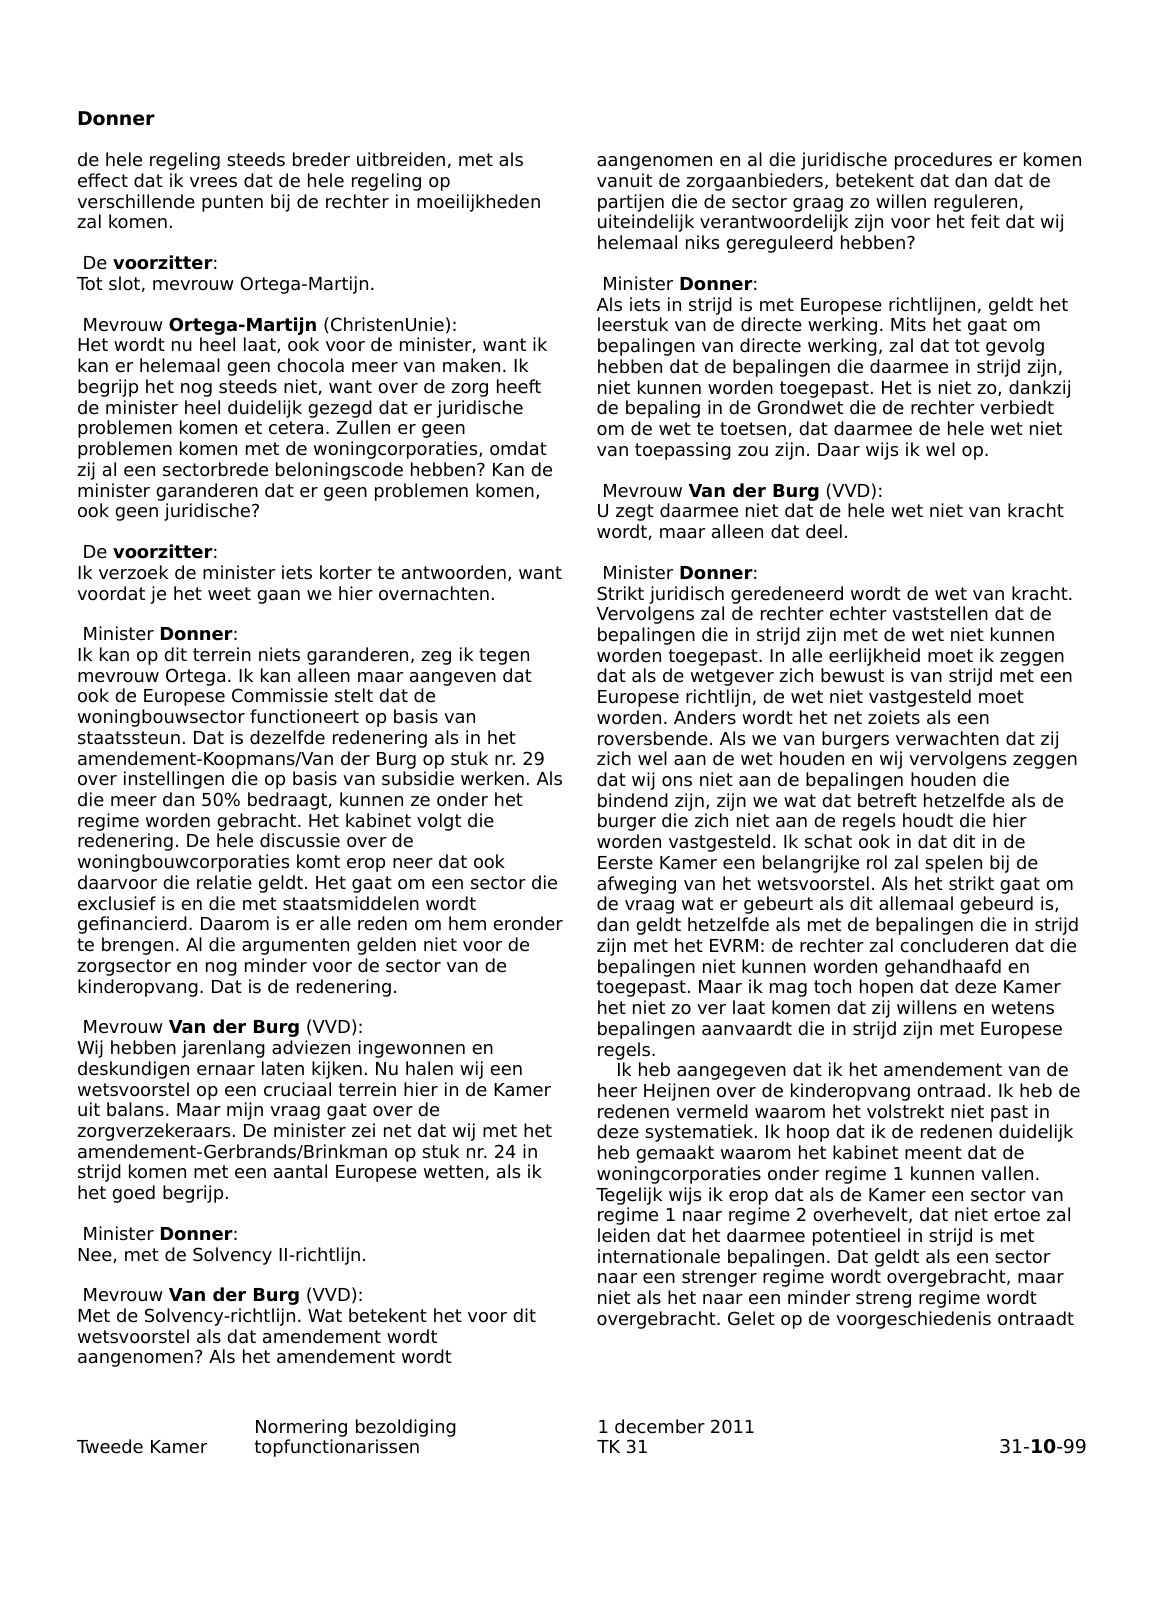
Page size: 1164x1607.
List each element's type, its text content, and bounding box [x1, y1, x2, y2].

text Minister Donner: [77, 624, 567, 645]
text Minister Donner: [77, 1224, 567, 1244]
text Minister Donner: [596, 563, 1087, 583]
text De voorzitter: [77, 542, 567, 563]
text Ik kan op dit terrein niets garanderen, zeg ik tegen mevrouw Ortega. Ik kan alleen maar aangeven dat ook de Europese Commissie stelt dat de woningbouwsector functioneert op basis van staatssteun. Dat is dezelfde redenering als in het amendement-Koopmans/Van der Burg op stuk nr. 29 over instellingen die op basis van subsidie werken. Als die meer dan 50% bedraagt, kunnen ze onder het regime worden gebracht. Het kabinet volgt die redenering. De hele discussie over de woningbouwcorporaties komt erop neer dat ook daarvoor die relatie geldt. Het gaat om een sector die exclusief is en die met staatsmiddelen wordt gefinancierd. Daarom is er alle reden om hem eronder te brengen. Al die argumenten gelden niet voor de zorgsector en nog minder voor de sector van de kinderopvang. Dat is de redenering. [77, 645, 567, 997]
text Ik heb aangegeven dat ik het amendement van de heer Heijnen over de kinderopvang ontraad. Ik heb de redenen vermeld waarom het volstrekt niet past in deze systematiek. Ik hoop dat ik de redenen duidelijk heb gemaakt waarom het kabinet meent dat de woningcorporaties onder regime 1 kunnen vallen. Tegelijk wijs ik erop dat als de Kamer een sector van regime 1 naar regime 2 overhevelt, dat niet ertoe zal leiden dat het daarmee potentieel in strijd is met internationale bepalingen. Dat geldt als een sector naar een strenger regime wordt overgebracht, maar niet als het naar een minder streng regime wordt overgebracht. Gelet op de voorgeschiedenis ontraadt [596, 1060, 1087, 1329]
text Als iets in strijd is met Europese richtlijnen, geldt het leerstuk van de directe werking. Mits het gaat om bepalingen van directe werking, zal dat tot gevolg hebben dat de bepalingen die daarmee in strijd zijn, niet kunnen worden toegepast. Het is niet zo, dankzij de bepaling in de Grondwet die de rechter verbiedt om de wet te toetsen, dat daarmee de hele wet niet van toepassing zou zijn. Daar wijs ik wel op. [596, 294, 1087, 460]
text Het wordt nu heel laat, ook voor de minister, want ik kan er helemaal geen chocola meer van maken. Ik begrijp het nog steeds niet, want over de zorg heeft de minister heel duidelijk gezegd dat er juridische problemen komen et cetera. Zullen er geen problemen komen met de woningcorporaties, omdat zij al een sectorbrede beloningscode hebben? Kan de minister garanderen dat er geen problemen komen, ook geen juridische? [77, 335, 567, 522]
text Minister Donner: [596, 274, 1087, 294]
text de hele regeling steeds breder uitbreiden, met als effect dat ik vrees dat de hele regeling op verschillende punten bij de rechter in moeilijkheden zal komen. [77, 150, 567, 233]
text Ik verzoek de minister iets korter te antwoorden, want voordat je het weet gaan we hier overnachten. [77, 563, 567, 604]
text Mevrouw Van der Burg (VVD): [77, 1285, 567, 1306]
text De voorzitter: [77, 253, 567, 274]
text Met de Solvency-richtlijn. Wat betekent het voor dit wetsvoorstel als dat amendement wordt aangenomen? Als het amendement wordt [77, 1306, 567, 1368]
text Mevrouw Ortega-Martijn (ChristenUnie): [77, 314, 567, 335]
text Mevrouw Van der Burg (VVD): [77, 1017, 567, 1038]
text Wij hebben jarenlang adviezen ingewonnen en deskundigen ernaar laten kijken. Nu halen wij een wetsvoorstel op een cruciaal terrein hier in de Kamer uit balans. Maar mijn vraag gaat over de zorgverzekeraars. De minister zei net dat wij met het amendement-Gerbrands/Brinkman op stuk nr. 24 in strijd komen met een aantal Europese wetten, als ik het goed begrijp. [77, 1038, 567, 1204]
text Strikt juridisch geredeneerd wordt de wet van kracht. Vervolgens zal de rechter echter vaststellen dat de bepalingen die in strijd zijn met de wet niet kunnen worden toegepast. In alle eerlijkheid moet ik zeggen dat als de wetgever zich bewust is van strijd met een Europese richtlijn, de wet niet vastgesteld moet worden. Anders wordt het net zoiets als een roversbende. Als we van burgers verwachten dat zij zich wel aan de wet houden en wij vervolgens zeggen dat wij ons niet aan de bepalingen houden die bindend zijn, zijn we wat dat betreft hetzelfde als de burger die zich niet aan de regels houdt die hier worden vastgesteld. Ik schat ook in dat dit in de Eerste Kamer een belangrijke rol zal spelen bij de afweging van het wetsvoorstel. Als het strikt gaat om de vraag wat er gebeurt als dit allemaal gebeurd is, dan geldt hetzelfde als met de bepalingen die in strijd zijn met het EVRM: de rechter zal concluderen dat die bepalingen niet kunnen worden gehandhaafd en toegepast. Maar ik mag toch hopen dat deze Kamer het niet zo ver laat komen dat zij willens en wetens bepalingen aanvaardt die in strijd zijn met Europese regels. [596, 583, 1087, 1060]
text aangenomen en al die juridische procedures er komen vanuit de zorgaanbieders, betekent dat dan dat de partijen die de sector graag zo willen reguleren, uiteindelijk verantwoordelijk zijn voor het feit dat wij helemaal niks gereguleerd hebben? [596, 150, 1087, 254]
text U zegt daarmee niet dat de hele wet niet van kracht wordt, maar alleen dat deel. [596, 501, 1087, 543]
text Tot slot, mevrouw Ortega-Martijn. [77, 274, 567, 294]
text Nee, met de Solvency II-richtlijn. [77, 1244, 567, 1265]
text Mevrouw Van der Burg (VVD): [596, 480, 1087, 501]
